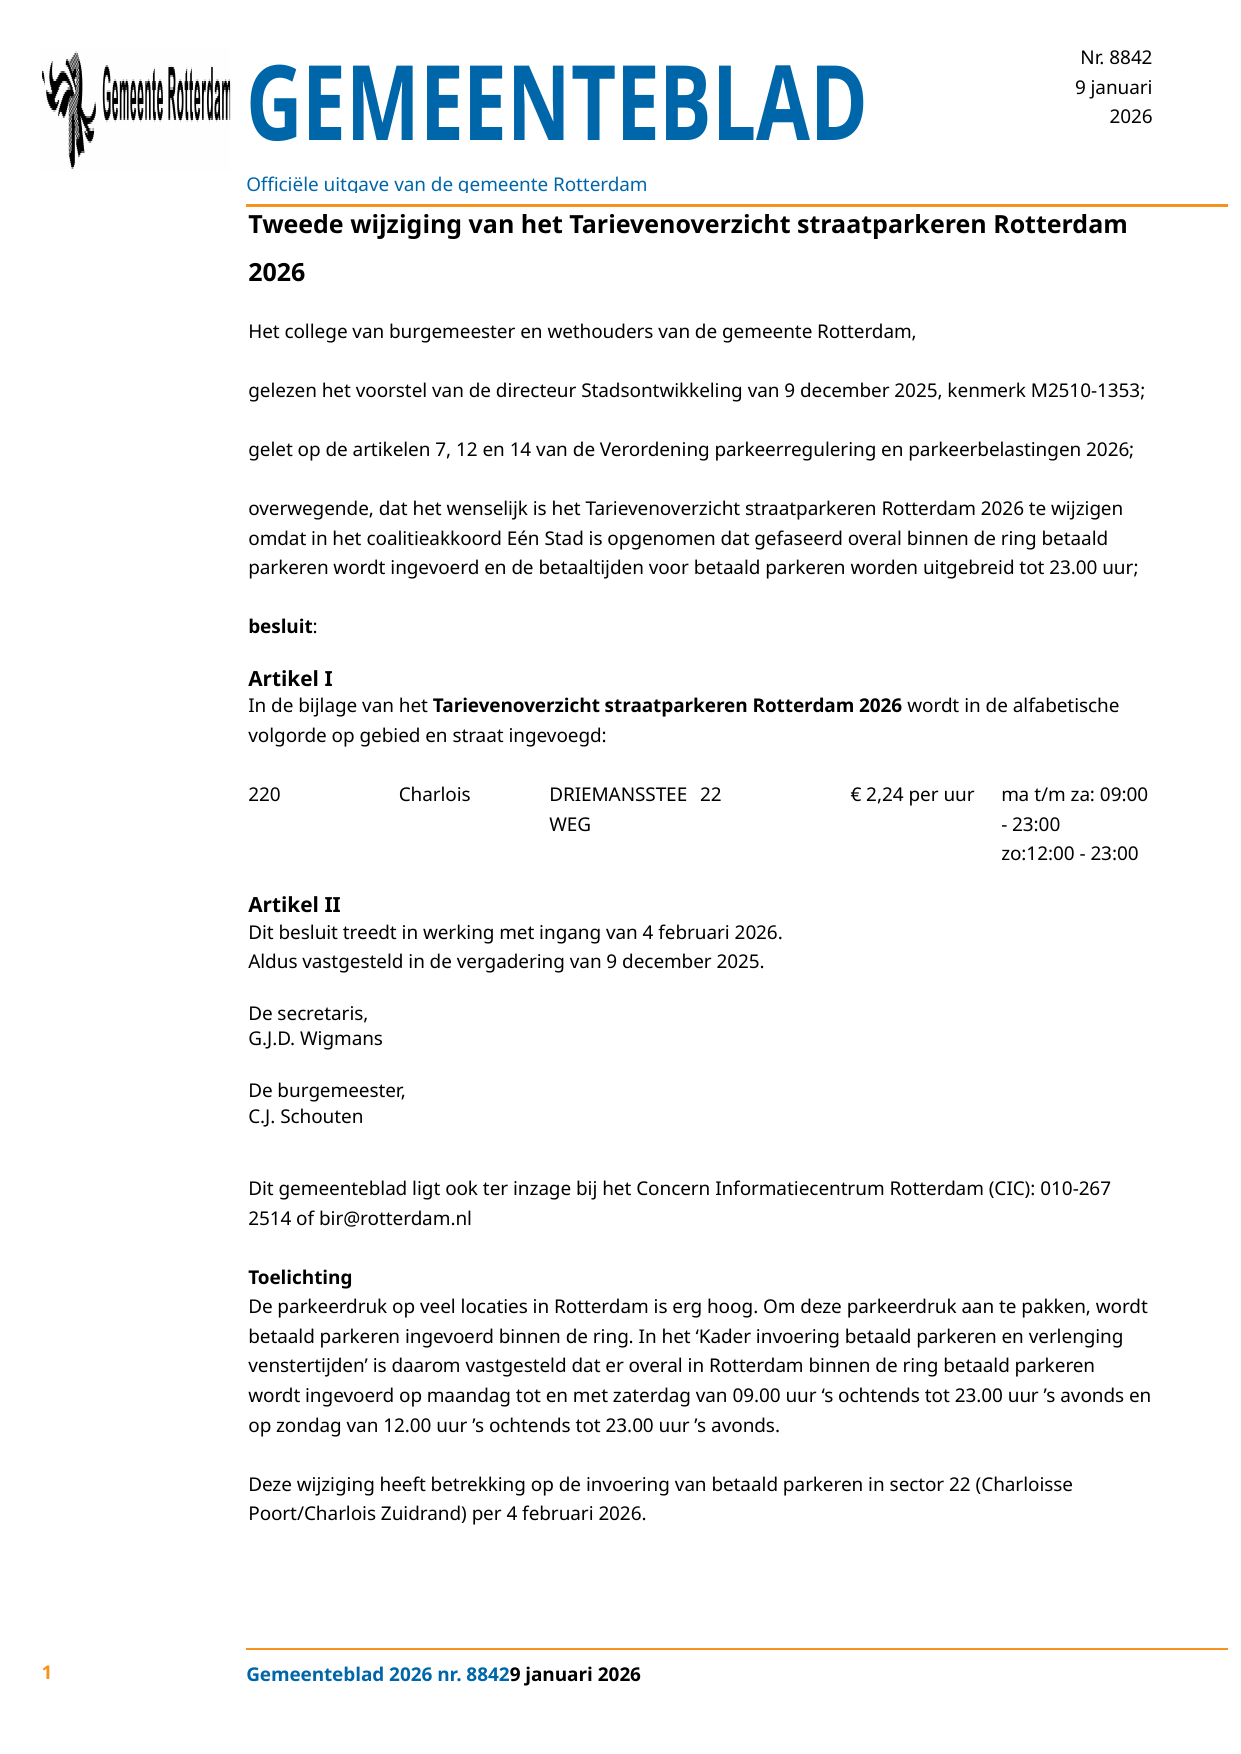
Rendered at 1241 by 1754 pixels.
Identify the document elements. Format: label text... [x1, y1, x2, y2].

table_header ma t/m za: 09:00 - 23:00 zo:12:00 - 23:00 [1001, 781, 1152, 866]
table_header 22 [700, 781, 850, 866]
text Dit gemeenteblad ligt ook ter inzage bij het Concern Informatiecentrum Rotterdam (CIC): 010-267 2514 of bir@rotterdam.nl [248, 1175, 1152, 1230]
text De parkeerdruk op veel locaties in Rotterdam is erg hoog. Om deze parkeerdruk aan te pakken, wordt betaald parkeren ingevoerd binnen de ring. In het ‘Kader invoering betaald parkeren en verlenging venstertijden’ is daarom vastgesteld dat er overal in Rotterdam binnen de ring betaald parkeren wordt ingevoerd op maandag tot en met zaterdag van 09.00 uur ‘s ochtends tot 23.00 uur ’s avonds en op zondag van 12.00 uur ’s ochtends tot 23.00 uur ’s avonds. [248, 1293, 1152, 1437]
text De burgemeester, [248, 1077, 1152, 1103]
text gelezen het voorstel van de directeur Stadsontwikkeling van 9 december 2025, kenmerk M2510-1353; [248, 377, 1152, 403]
text gelet op de artikelen 7, 12 en 14 van de Verordening parkeerregulering en parkeerbelastingen 2026; [248, 436, 1152, 462]
text Deze wijziging heeft betrekking op de invoering van betaald parkeren in sector 22 (Charloisse Poort/Charlois Zuidrand) per 4 februari 2026. [248, 1471, 1152, 1526]
table_header DRIEMANSSTEEWEG [549, 781, 700, 866]
picture [41, 47, 231, 172]
text besluit: [248, 614, 1152, 639]
text C.J. Schouten [248, 1103, 1152, 1128]
text overwegende, dat het wenselijk is het Tarievenoverzicht straatparkeren Rotterdam 2026 te wijzigen omdat in het coalitieakkoord Eén Stad is opgenomen dat gefaseerd overal binnen de ring betaald parkeren wordt ingevoerd en de betaaltijden voor betaald parkeren worden uitgebreid tot 23.00 uur; [248, 495, 1152, 580]
table_header € 2,24 per uur [850, 781, 1001, 866]
text Aldus vastgesteld in de vergadering van 9 december 2025. [248, 948, 1152, 974]
text Artikel II [248, 890, 1152, 919]
text De secretaris, [248, 1000, 1152, 1026]
text Dit besluit treedt in werking met ingang van 4 februari 2026. [248, 919, 1152, 944]
text Toelichting [248, 1264, 1152, 1289]
text G.J.D. Wigmans [248, 1026, 1152, 1051]
text Het college van burgemeester en wethouders van de gemeente Rotterdam, [248, 318, 1152, 344]
text Artikel I [248, 664, 1152, 693]
text Tweede wijziging van het Tarievenoverzicht straatparkeren Rotterdam 2026 [248, 207, 1152, 288]
table_header Charlois [399, 781, 549, 866]
table_header 220 [248, 781, 398, 866]
text In de bijlage van het Tarievenoverzicht straatparkeren Rotterdam 2026 wordt in de alfabetische volgorde op gebied en straat ingevoegd: [248, 693, 1152, 748]
